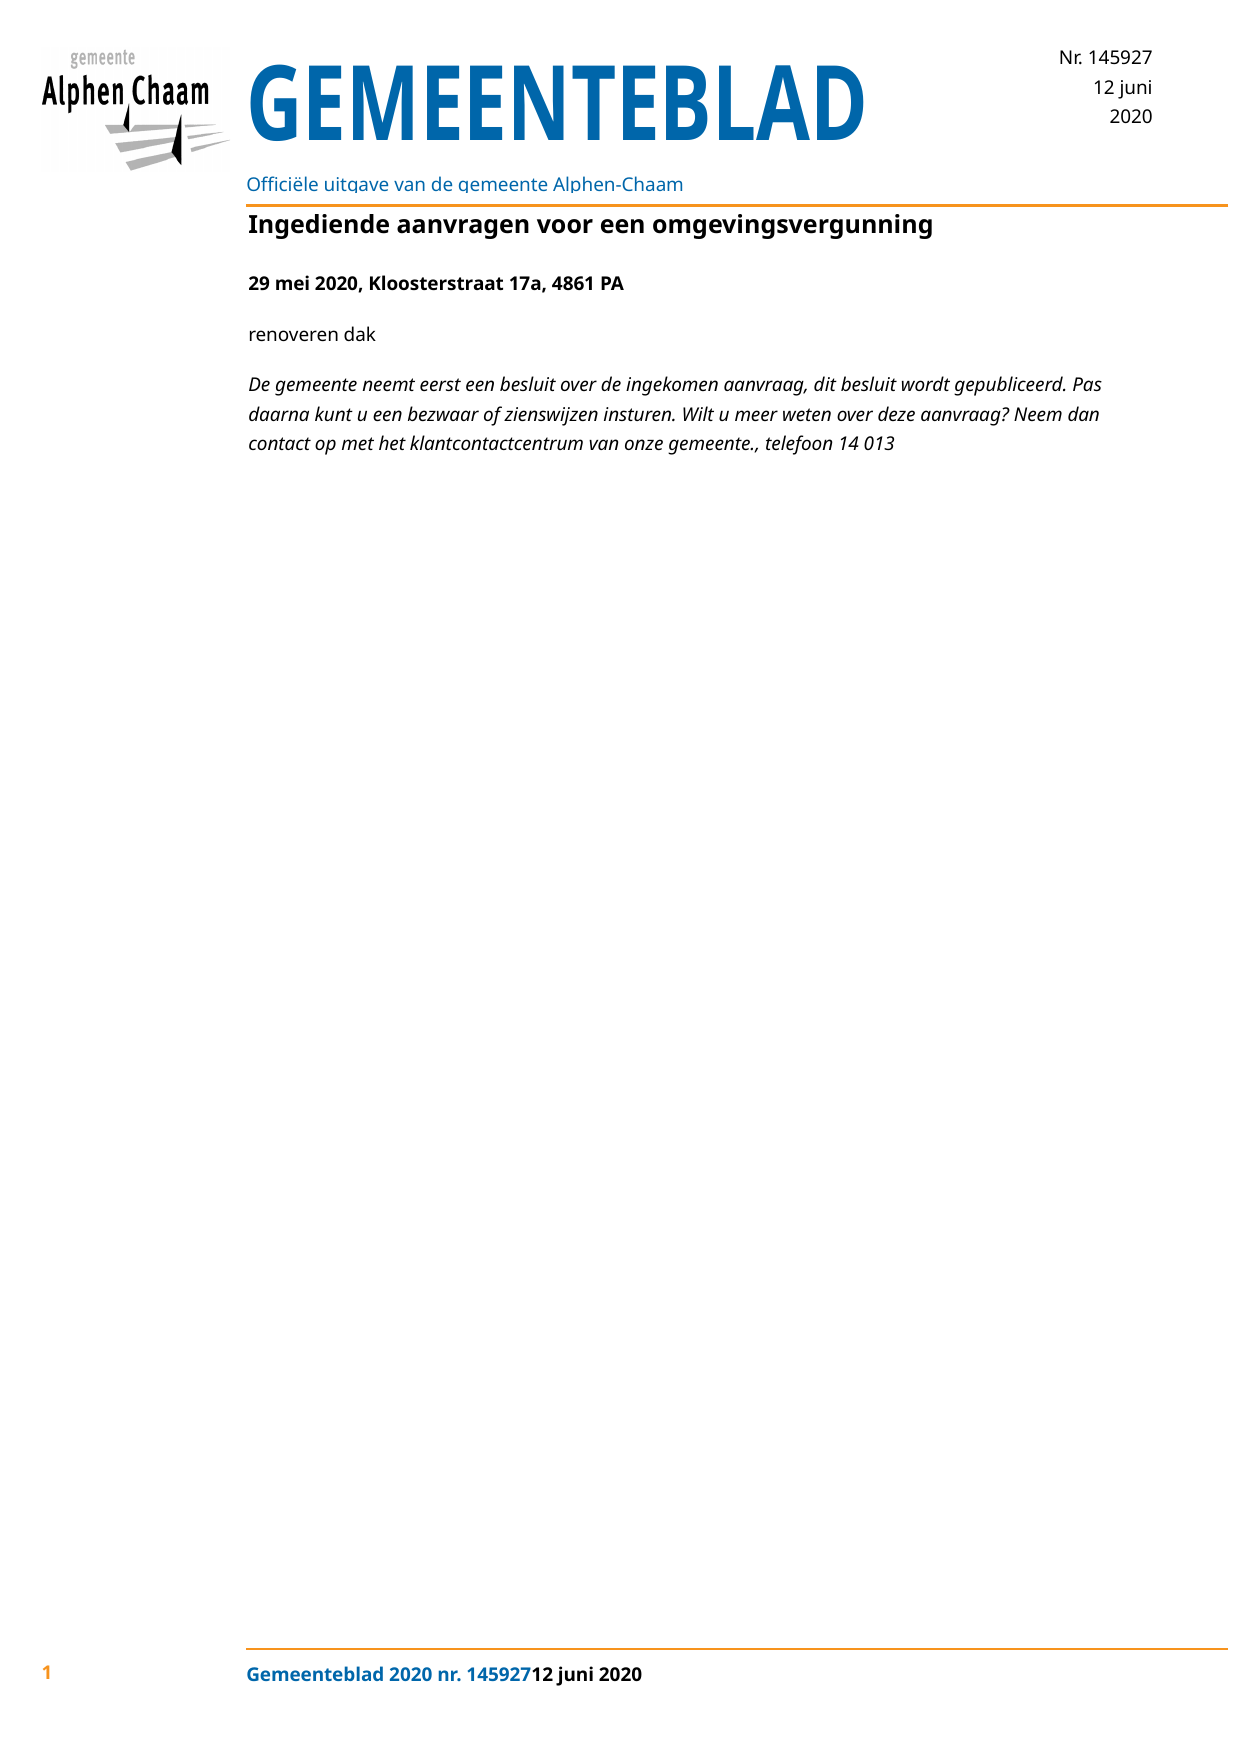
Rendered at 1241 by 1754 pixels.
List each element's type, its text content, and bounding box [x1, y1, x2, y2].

text renoveren dak [248, 321, 1152, 346]
text Ingediende aanvragen voor een omgevingsvergunning [248, 207, 1152, 241]
text De gemeente neemt eerst een besluit over de ingekomen aanvraag, dit besluit wordt gepubliceerd. Pas daarna kunt u een bezwaar of zienswijzen insturen. Wilt u meer weten over deze aanvraag? Neem dan contact op met het klantcontactcentrum van onze gemeente., telefoon 14 013 [248, 371, 1152, 456]
picture [41, 47, 231, 172]
text 29 mei 2020, Kloosterstraat 17a, 4861 PA [248, 270, 1152, 296]
